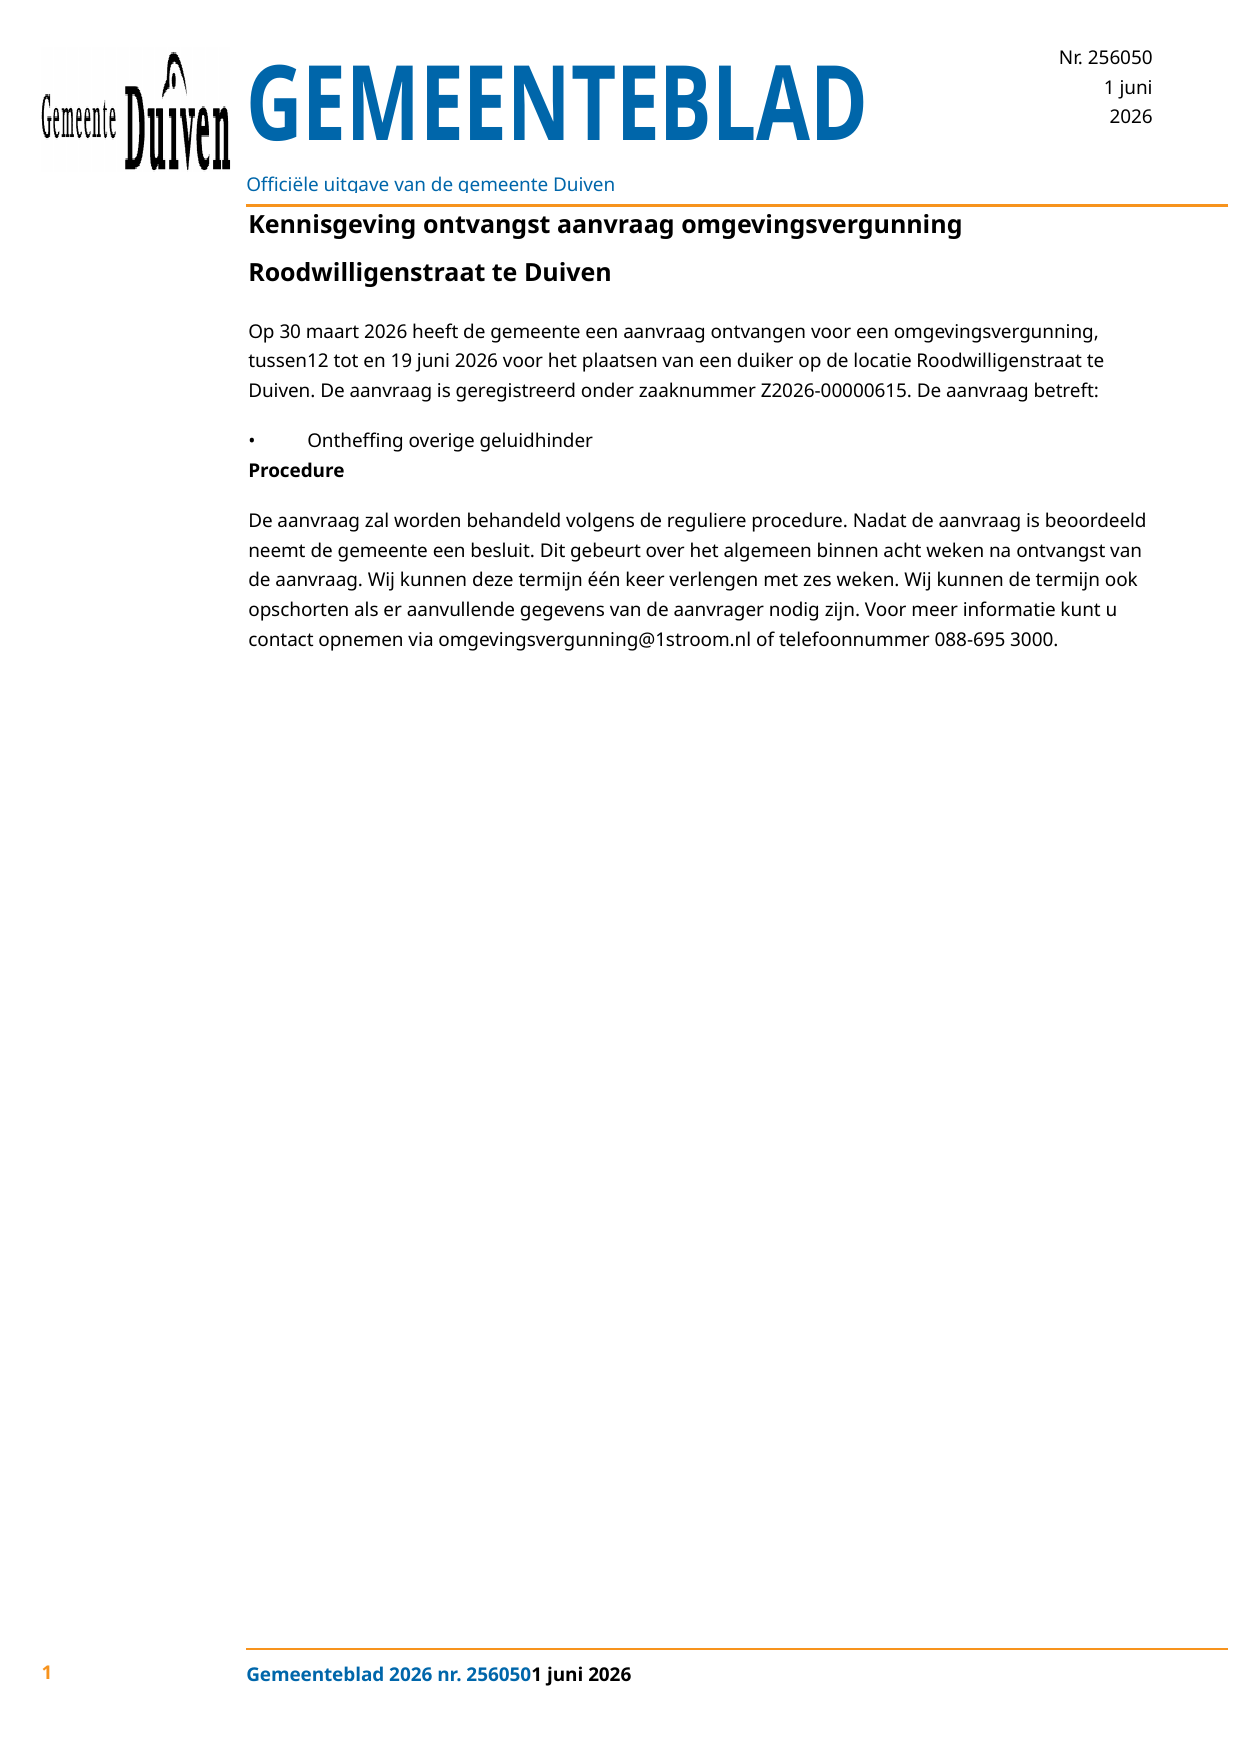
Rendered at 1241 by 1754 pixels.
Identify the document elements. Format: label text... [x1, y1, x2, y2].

text Kennisgeving ontvangst aanvraag omgevingsvergunning Roodwilligenstraat te Duiven [248, 207, 1152, 288]
picture [41, 47, 231, 172]
text Op 30 maart 2026 heeft de gemeente een aanvraag ontvangen voor een omgevingsvergunning, tussen12 tot en 19 juni 2026 voor het plaatsen van een duiker op de locatie Roodwilligenstraat te Duiven. De aanvraag is geregistreerd onder zaaknummer Z2026-00000615. De aanvraag betreft: [248, 318, 1152, 403]
list Ontheffing overige geluidhinder [248, 427, 1152, 453]
text Procedure [248, 457, 1152, 483]
text De aanvraag zal worden behandeld volgens de reguliere procedure. Nadat de aanvraag is beoordeeld neemt de gemeente een besluit. Dit gebeurt over het algemeen binnen acht weken na ontvangst van de aanvraag. Wij kunnen deze termijn één keer verlengen met zes weken. Wij kunnen de termijn ook opschorten als er aanvullende gegevens van de aanvrager nodig zijn. Voor meer informatie kunt u contact opnemen via omgevingsvergunning@1stroom.nl of telefoonnummer 088-695 3000. [248, 507, 1152, 652]
